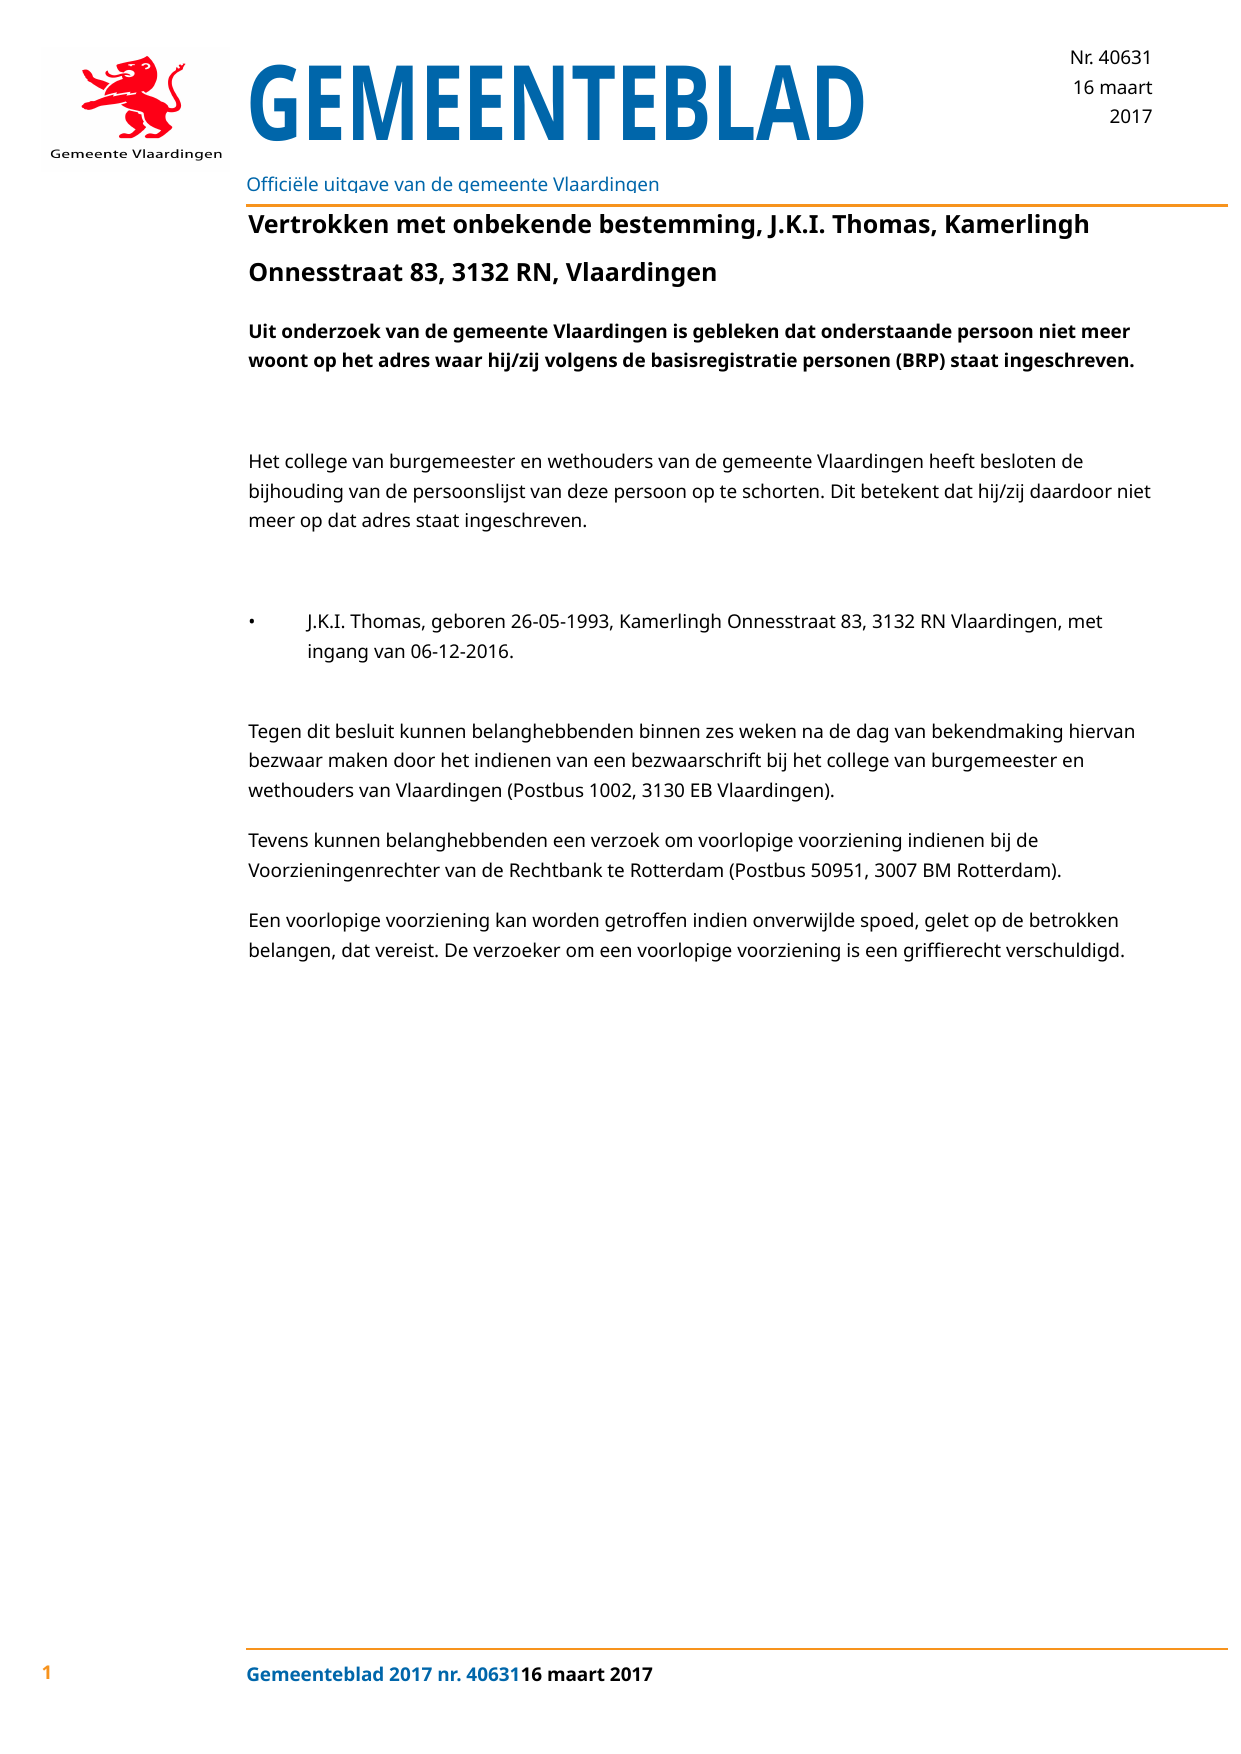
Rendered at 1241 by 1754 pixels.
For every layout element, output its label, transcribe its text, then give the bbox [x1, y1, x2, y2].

text Tegen dit besluit kunnen belanghebbenden binnen zes weken na de dag van bekendmaking hiervan bezwaar maken door het indienen van een bezwaarschrift bij het college van burgemeester en wethouders van Vlaardingen (Postbus 1002, 3130 EB Vlaardingen). [248, 718, 1152, 803]
text Het college van burgemeester en wethouders van de gemeente Vlaardingen heeft besloten de bijhouding van de persoonslijst van deze persoon op te schorten. Dit betekent dat hij/zij daardoor niet meer op dat adres staat ingeschreven. [248, 448, 1152, 533]
text Een voorlopige voorziening kan worden getroffen indien onverwijlde spoed, gelet op de betrokken belangen, dat vereist. De verzoeker om een voorlopige voorziening is een griffierecht verschuldigd. [248, 907, 1152, 963]
text Uit onderzoek van de gemeente Vlaardingen is gebleken dat onderstaande persoon niet meer woont op het adres waar hij/zij volgens de basisregistratie personen (BRP) staat ingeschreven. [248, 318, 1152, 373]
text Tevens kunnen belanghebbenden een verzoek om voorlopige voorziening indienen bij de Voorzieningenrechter van de Rechtbank te Rotterdam (Postbus 50951, 3007 BM Rotterdam). [248, 827, 1152, 883]
text Vertrokken met onbekende bestemming, J.K.I. Thomas, Kamerlingh Onnesstraat 83, 3132 RN, Vlaardingen [248, 207, 1152, 288]
list J.K.I. Thomas, geboren 26-05-1993, Kamerlingh Onnesstraat 83, 3132 RN Vlaardingen, met ingang van 06-12-2016. [248, 608, 1152, 664]
picture [41, 47, 231, 172]
